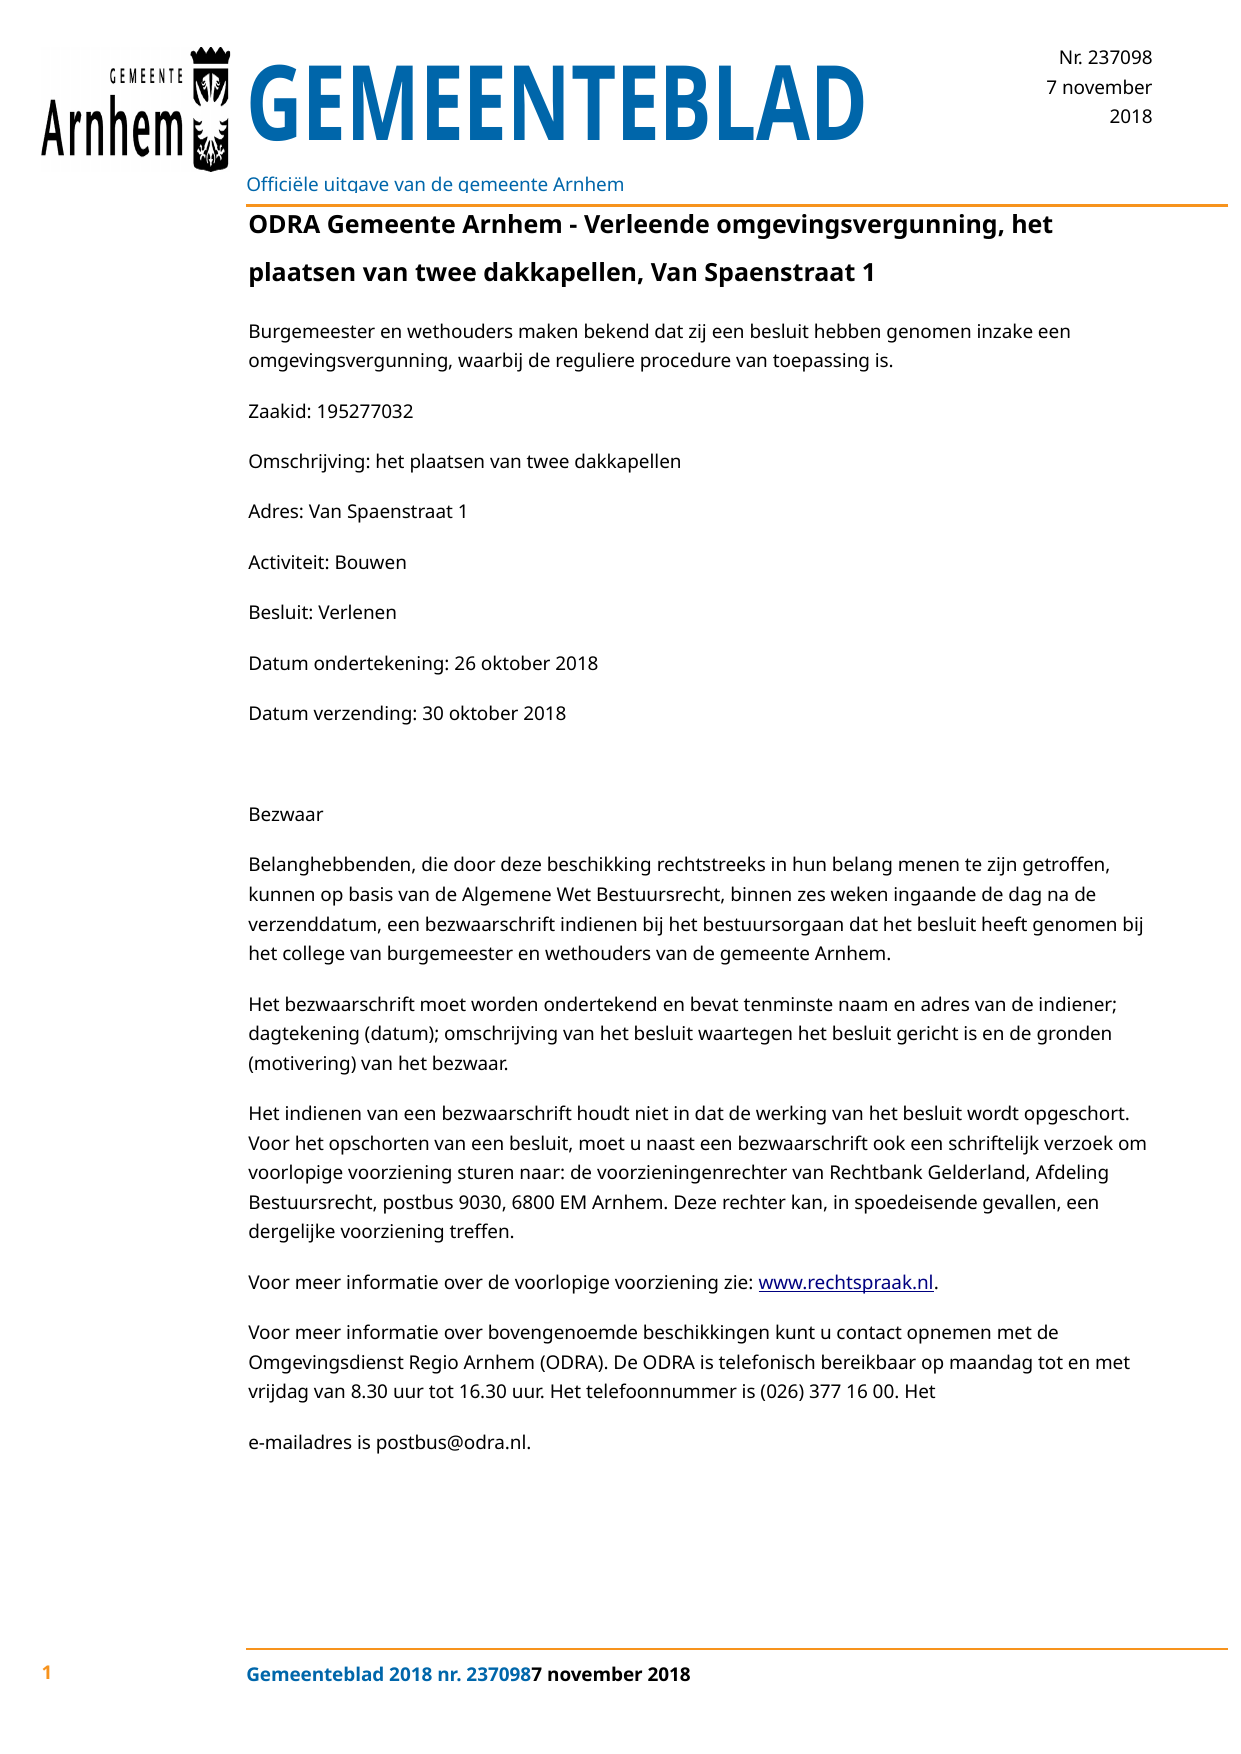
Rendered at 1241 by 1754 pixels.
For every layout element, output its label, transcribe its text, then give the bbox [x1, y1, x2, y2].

text ODRA Gemeente Arnhem - Verleende omgevingsvergunning, het plaatsen van twee dakkapellen, Van Spaenstraat 1 [248, 207, 1152, 288]
text Voor meer informatie over de voorlopige voorziening zie: www.rechtspraak.nl. [248, 1269, 1152, 1295]
text Adres: Van Spaenstraat 1 [248, 499, 1152, 524]
text Burgemeester en wethouders maken bekend dat zij een besluit hebben genomen inzake een omgevingsvergunning, waarbij de reguliere procedure van toepassing is. [248, 318, 1152, 373]
text Het bezwaarschrift moet worden ondertekend en bevat tenminste naam en adres van de indiener; dagtekening (datum); omschrijving van het besluit waartegen het besluit gericht is en de gronden (motivering) van het bezwaar. [248, 991, 1152, 1076]
text Bezwaar [248, 801, 1152, 827]
text Belanghebbenden, die door deze beschikking rechtstreeks in hun belang menen te zijn getroffen, kunnen op basis van de Algemene Wet Bestuursrecht, binnen zes weken ingaande de dag na de verzenddatum, een bezwaarschrift indienen bij het bestuursorgaan dat het besluit heeft genomen bij het college van burgemeester en wethouders van de gemeente Arnhem. [248, 852, 1152, 966]
text Omschrijving: het plaatsen van twee dakkapellen [248, 448, 1152, 474]
text Het indienen van een bezwaarschrift houdt niet in dat de werking van het besluit wordt opgeschort. Voor het opschorten van een besluit, moet u naast een bezwaarschrift ook een schriftelijk verzoek om voorlopige voorziening sturen naar: de voorzieningenrechter van Rechtbank Gelderland, Afdeling Bestuursrecht, postbus 9030, 6800 EM Arnhem. Deze rechter kan, in spoedeisende gevallen, een dergelijke voorziening treffen. [248, 1100, 1152, 1244]
text Datum ondertekening: 26 oktober 2018 [248, 650, 1152, 676]
text Datum verzending: 30 oktober 2018 [248, 700, 1152, 726]
text e-mailadres is postbus@odra.nl. [248, 1429, 1152, 1455]
text Besluit: Verlenen [248, 599, 1152, 625]
text Voor meer informatie over bovengenoemde beschikkingen kunt u contact opnemen met de Omgevingsdienst Regio Arnhem (ODRA). De ODRA is telefonisch bereikbaar op maandag tot en met vrijdag van 8.30 uur tot 16.30 uur. Het telefoonnummer is (026) 377 16 00. Het [248, 1319, 1152, 1404]
text Zaakid: 195277032 [248, 398, 1152, 424]
picture [41, 47, 231, 172]
text Activiteit: Bouwen [248, 549, 1152, 575]
